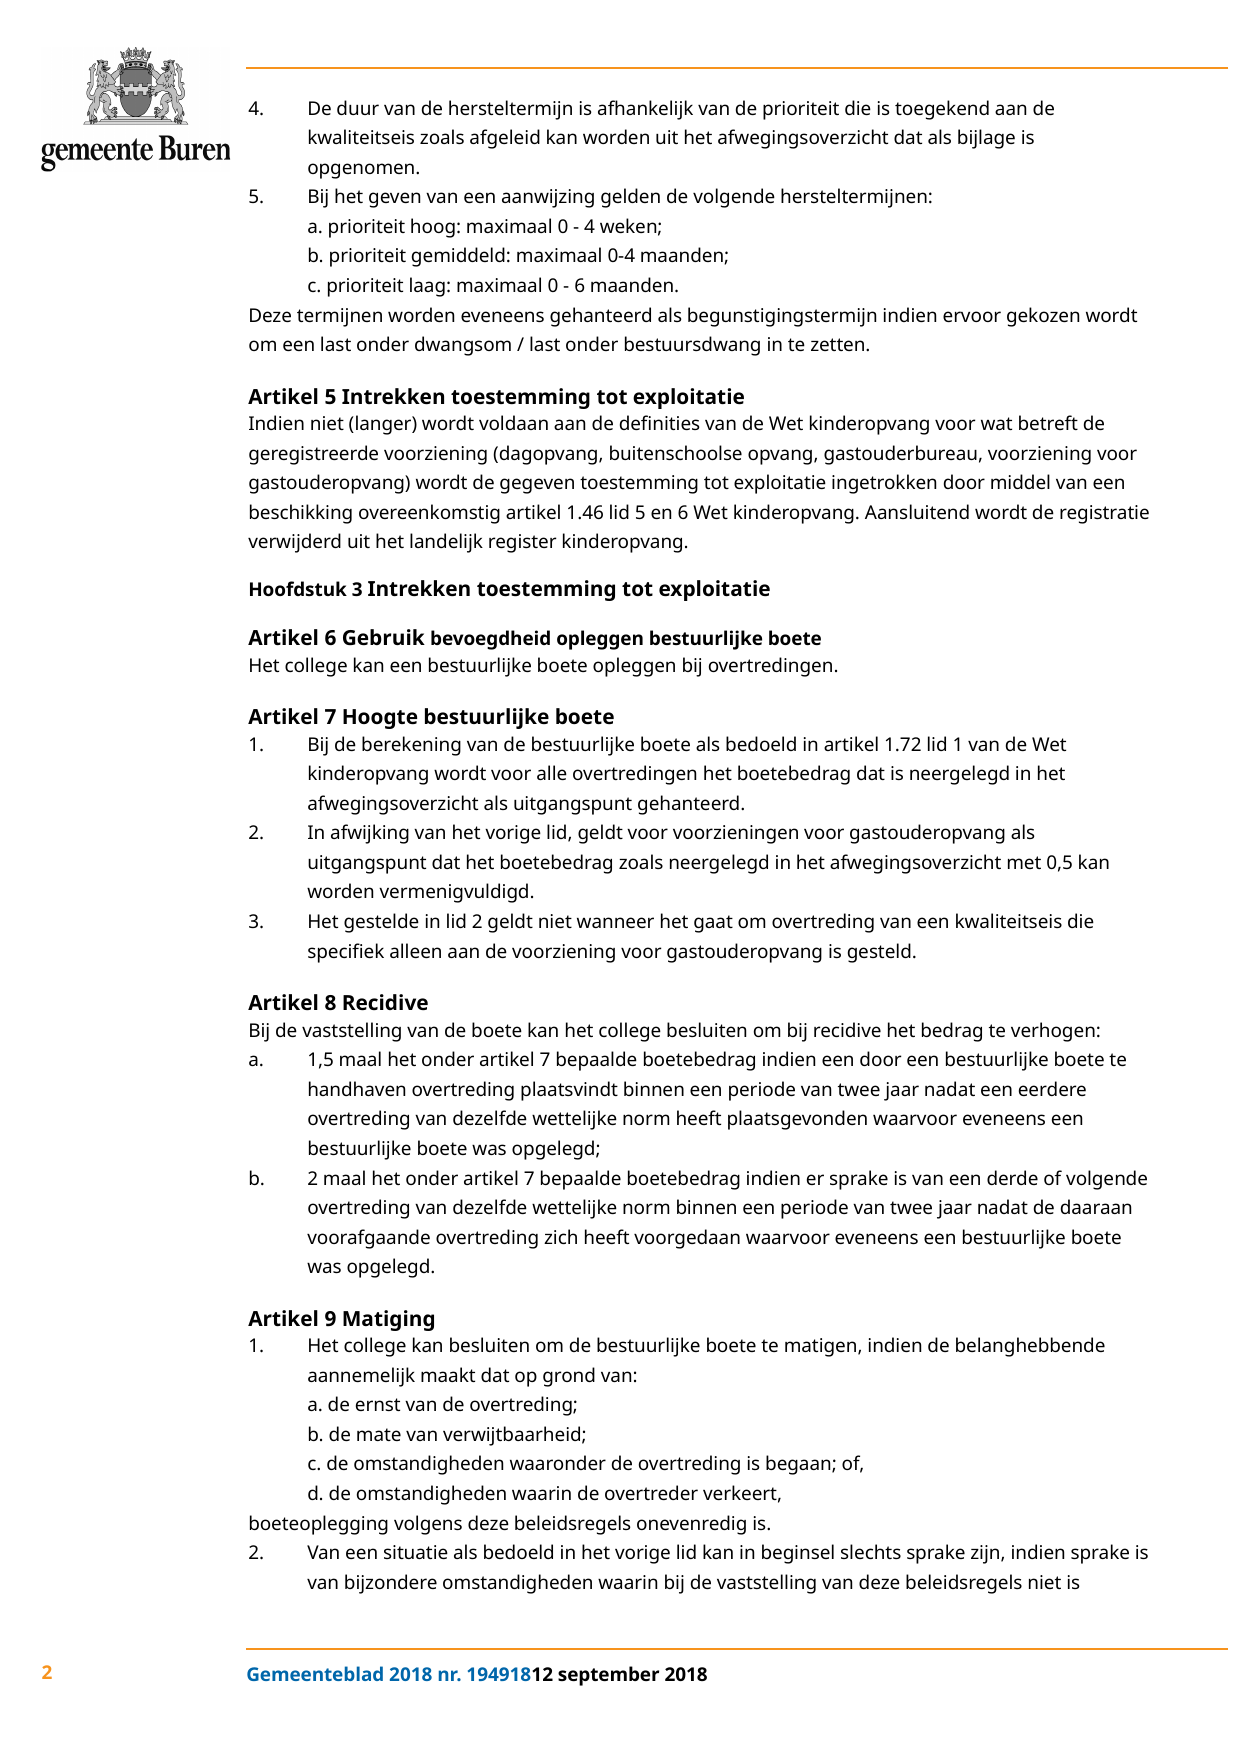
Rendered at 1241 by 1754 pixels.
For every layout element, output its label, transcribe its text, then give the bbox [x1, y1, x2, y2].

list c. de omstandigheden waaronder de overtreding is begaan; of, [248, 1451, 1152, 1476]
list De duur van de hersteltermijn is afhankelijk van de prioriteit die is toegekend aan de kwaliteitseis zoals afgeleid kan worden uit het afwegingsoverzicht dat als bijlage is opgenomen. [248, 95, 1152, 180]
text Bij de vaststelling van de boete kan het college besluiten om bij recidive het bedrag te verhogen: [248, 1017, 1152, 1042]
list b. prioriteit gemiddeld: maximaal 0-4 maanden; [248, 243, 1152, 268]
list In afwijking van het vorige lid, geldt voor voorzieningen voor gastouderopvang als uitgangspunt dat het boetebedrag zoals neergelegd in het afwegingsoverzicht met 0,5 kan worden vermenigvuldigd. [248, 819, 1152, 904]
list a. prioriteit hoog: maximaal 0 - 4 weken; [248, 213, 1152, 239]
list Bij de berekening van de bestuurlijke boete als bedoeld in artikel 1.72 lid 1 van de Wet kinderopvang wordt voor alle overtredingen het boetebedrag dat is neergelegd in het afwegingsoverzicht als uitgangspunt gehanteerd. [248, 731, 1152, 816]
list 1,5 maal het onder artikel 7 bepaalde boetebedrag indien een door een bestuurlijke boete te handhaven overtreding plaatsvindt binnen een periode van twee jaar nadat een eerdere overtreding van dezelfde wettelijke norm heeft plaatsgevonden waarvoor eveneens een bestuurlijke boete was opgelegd; [248, 1046, 1152, 1161]
picture [41, 47, 231, 172]
text Hoofdstuk 3 Intrekken toestemming tot exploitatie [248, 574, 1152, 603]
list Het college kan besluiten om de bestuurlijke boete te matigen, indien de belanghebbende aannemelijk maakt dat op grond van: [248, 1332, 1152, 1388]
list 2 maal het onder artikel 7 bepaalde boetebedrag indien er sprake is van een derde of volgende overtreding van dezelfde wettelijke norm binnen een periode van twee jaar nadat de daaraan voorafgaande overtreding zich heeft voorgedaan waarvoor eveneens een bestuurlijke boete was opgelegd. [248, 1165, 1152, 1279]
list Van een situatie als bedoeld in het vorige lid kan in beginsel slechts sprake zijn, indien sprake is van bijzondere omstandigheden waarin bij de vaststelling van deze beleidsregels niet is [248, 1539, 1152, 1595]
list c. prioriteit laag: maximaal 0 - 6 maanden. [248, 272, 1152, 298]
text Het college kan een bestuurlijke boete opleggen bij overtredingen. [248, 652, 1152, 678]
list b. de mate van verwijtbaarheid; [248, 1421, 1152, 1447]
text Artikel 7 Hoogte bestuurlijke boete [248, 702, 1152, 731]
text Artikel 5 Intrekken toestemming tot exploitatie [248, 382, 1152, 410]
list Het gestelde in lid 2 geldt niet wanneer het gaat om overtreding van een kwaliteitseis die specifiek alleen aan de voorziening voor gastouderopvang is gesteld. [248, 908, 1152, 964]
text boeteoplegging volgens deze beleidsregels onevenredig is. [248, 1510, 1152, 1536]
list d. de omstandigheden waarin de overtreder verkeert, [248, 1480, 1152, 1506]
text Artikel 9 Matiging [248, 1304, 1152, 1332]
text Artikel 6 Gebruik bevoegdheid opleggen bestuurlijke boete [248, 623, 1152, 652]
text Deze termijnen worden eveneens gehanteerd als begunstigingstermijn indien ervoor gekozen wordt om een last onder dwangsom / last onder bestuursdwang in te zetten. [248, 302, 1152, 357]
text Indien niet (langer) wordt voldaan aan de definities van de Wet kinderopvang voor wat betreft de geregistreerde voorziening (dagopvang, buitenschoolse opvang, gastouderbureau, voorziening voor gastouderopvang) wordt de gegeven toestemming tot exploitatie ingetrokken door middel van een beschikking overeenkomstig artikel 1.46 lid 5 en 6 Wet kinderopvang. Aansluitend wordt de registratie verwijderd uit het landelijk register kinderopvang. [248, 410, 1152, 554]
list a. de ernst van de overtreding; [248, 1391, 1152, 1417]
text Artikel 8 Recidive [248, 988, 1152, 1017]
list Bij het geven van een aanwijzing gelden de volgende hersteltermijnen: [248, 183, 1152, 209]
